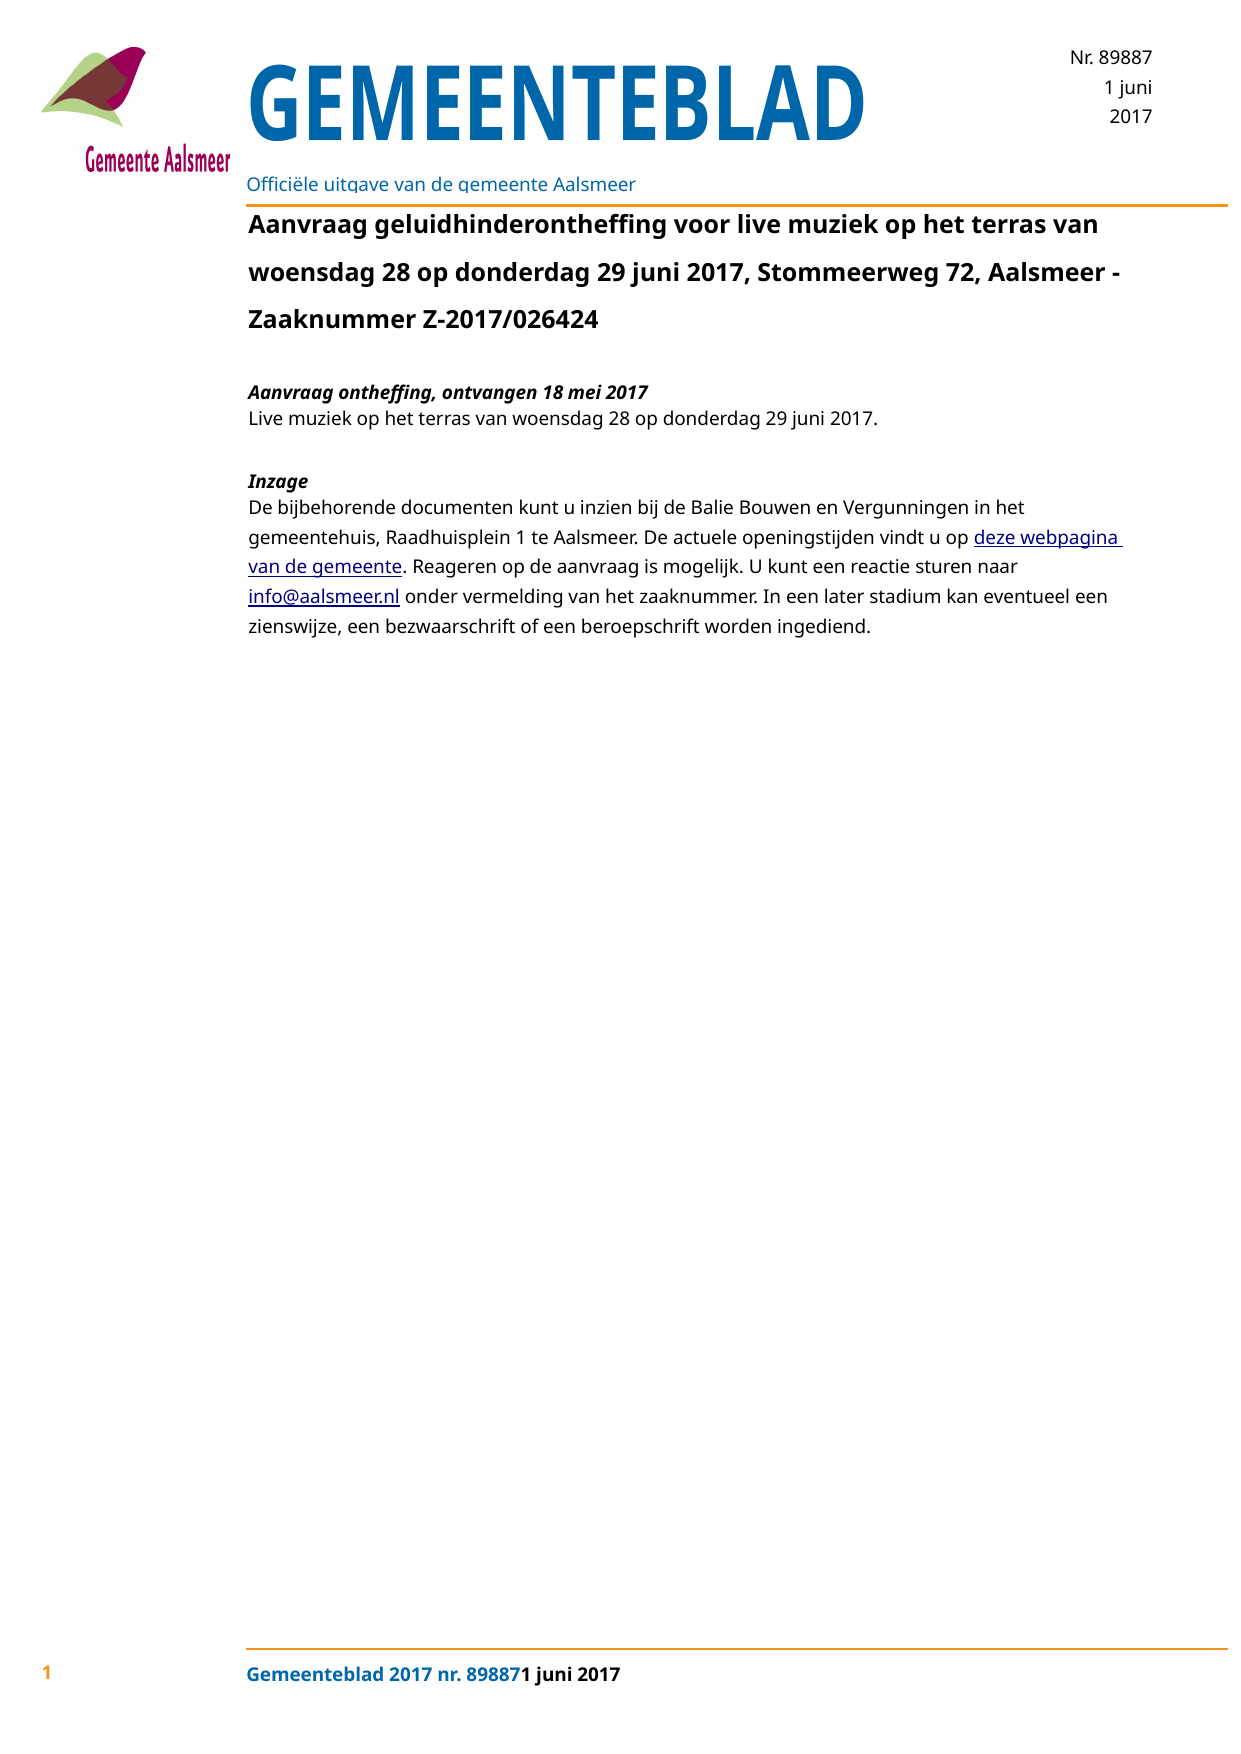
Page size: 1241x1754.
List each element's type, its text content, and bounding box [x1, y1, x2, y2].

text De bijbehorende documenten kunt u inzien bij de Balie Bouwen en Vergunningen in het gemeentehuis, Raadhuisplein 1 te Aalsmeer. De actuele openingstijden vindt u op deze webpagina van de gemeente. Reageren op de aanvraag is mogelijk. U kunt een reactie sturen naar info@aalsmeer.nl onder vermelding van het zaaknummer. In een later stadium kan eventueel een zienswijze, een bezwaarschrift of een beroepschrift worden ingediend. [248, 494, 1152, 638]
text Inzage [248, 469, 1152, 494]
text Aanvraag ontheffing, ontvangen 18 mei 2017 [248, 379, 1152, 405]
text Aanvraag geluidhinderontheffing voor live muziek op het terras van woensdag 28 op donderdag 29 juni 2017, Stommeerweg 72, Aalsmeer - Zaaknummer Z-2017/026424 [248, 207, 1152, 336]
text Live muziek op het terras van woensdag 28 op donderdag 29 juni 2017. [248, 405, 1152, 431]
text ​ [248, 663, 1152, 689]
picture [41, 47, 231, 172]
